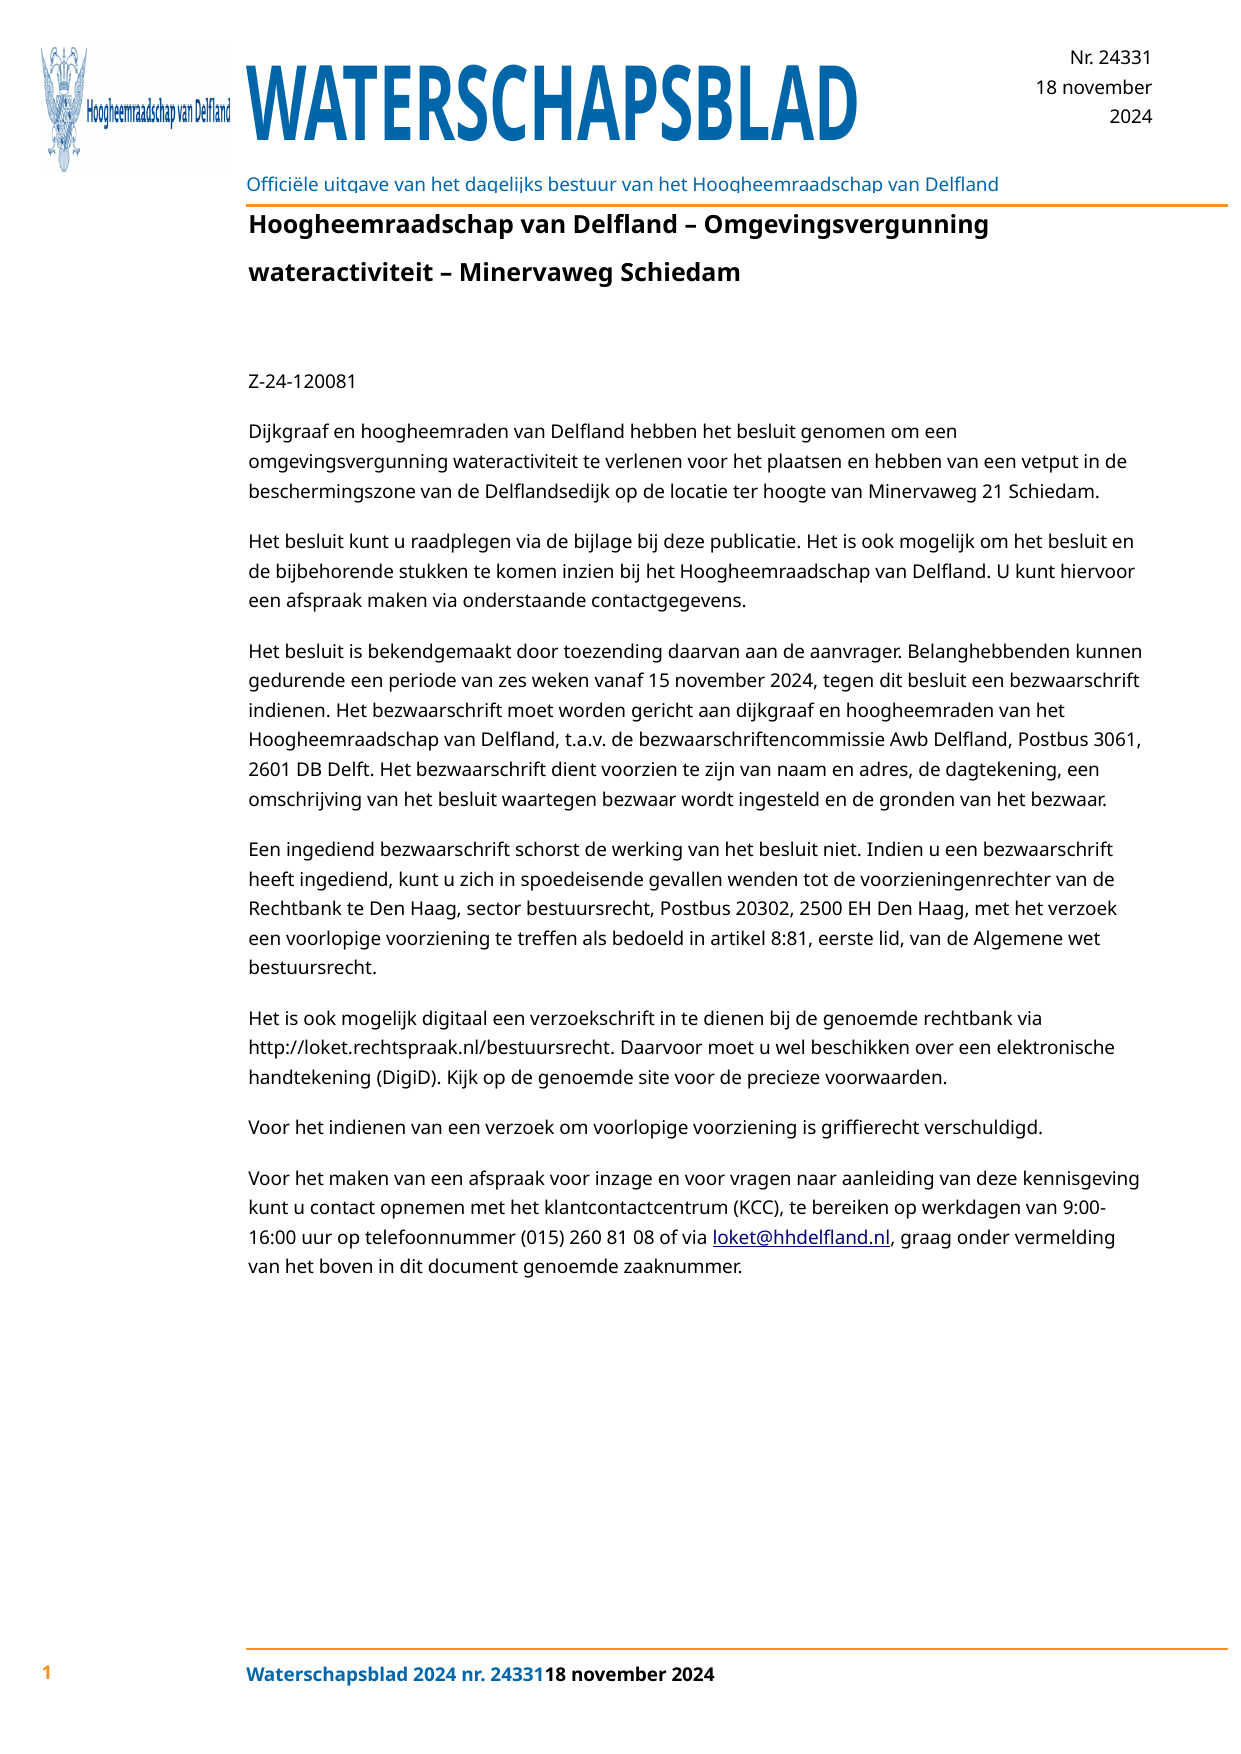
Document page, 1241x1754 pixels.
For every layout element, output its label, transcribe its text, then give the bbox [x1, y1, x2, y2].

text Hoogheemraadschap van Delfland – Omgevingsvergunning wateractiviteit – Minervaweg Schiedam [248, 207, 1152, 288]
text Het besluit is bekendgemaakt door toezending daarvan aan de aanvrager. Belanghebbenden kunnen gedurende een periode van zes weken vanaf 15 november 2024, tegen dit besluit een bezwaarschrift indienen. Het bezwaarschrift moet worden gericht aan dijkgraaf en hoogheemraden van het Hoogheemraadschap van Delfland, t.a.v. de bezwaarschriftencommissie Awb Delfland, Postbus 3061, 2601 DB Delft. Het bezwaarschrift dient voorzien te zijn van naam en adres, de dagtekening, een omschrijving van het besluit waartegen bezwaar wordt ingesteld en de gronden van het bezwaar. [248, 638, 1152, 812]
text Het is ook mogelijk digitaal een verzoekschrift in te dienen bij de genoemde rechtbank via http://loket.rechtspraak.nl/bestuursrecht. Daarvoor moet u wel beschikken over een elektronische handtekening (DigiD). Kijk op de genoemde site voor de precieze voorwaarden. [248, 1005, 1152, 1090]
text Een ingediend bezwaarschrift schorst de werking van het besluit niet. Indien u een bezwaarschrift heeft ingediend, kunt u zich in spoedeisende gevallen wenden tot de voorzieningenrechter van de Rechtbank te Den Haag, sector bestuursrecht, Postbus 20302, 2500 EH Den Haag, met het verzoek een voorlopige voorziening te treffen als bedoeld in artikel 8:81, eerste lid, van de Algemene wet bestuursrecht. [248, 836, 1152, 980]
text Z-24-120081 [248, 368, 1152, 394]
text Het besluit kunt u raadplegen via de bijlage bij deze publicatie. Het is ook mogelijk om het besluit en de bijbehorende stukken te komen inzien bij het Hoogheemraadschap van Delfland. U kunt hiervoor een afspraak maken via onderstaande contactgegevens. [248, 528, 1152, 613]
text Voor het indienen van een verzoek om voorlopige voorziening is griffierecht verschuldigd. [248, 1114, 1152, 1140]
text Dijkgraaf en hoogheemraden van Delfland hebben het besluit genomen om een omgevingsvergunning wateractiviteit te verlenen voor het plaatsen en hebben van een vetput in de beschermingszone van de Delflandsedijk op de locatie ter hoogte van Minervaweg 21 Schiedam. [248, 419, 1152, 504]
text Voor het maken van een afspraak voor inzage en voor vragen naar aanleiding van deze kennisgeving kunt u contact opnemen met het klantcontactcentrum (KCC), te bereiken op werkdagen van 9:00-16:00 uur op telefoonnummer (015) 260 81 08 of via loket@hhdelfland.nl, graag onder vermelding van het boven in dit document genoemde zaaknummer. [248, 1165, 1152, 1279]
picture [41, 47, 231, 172]
